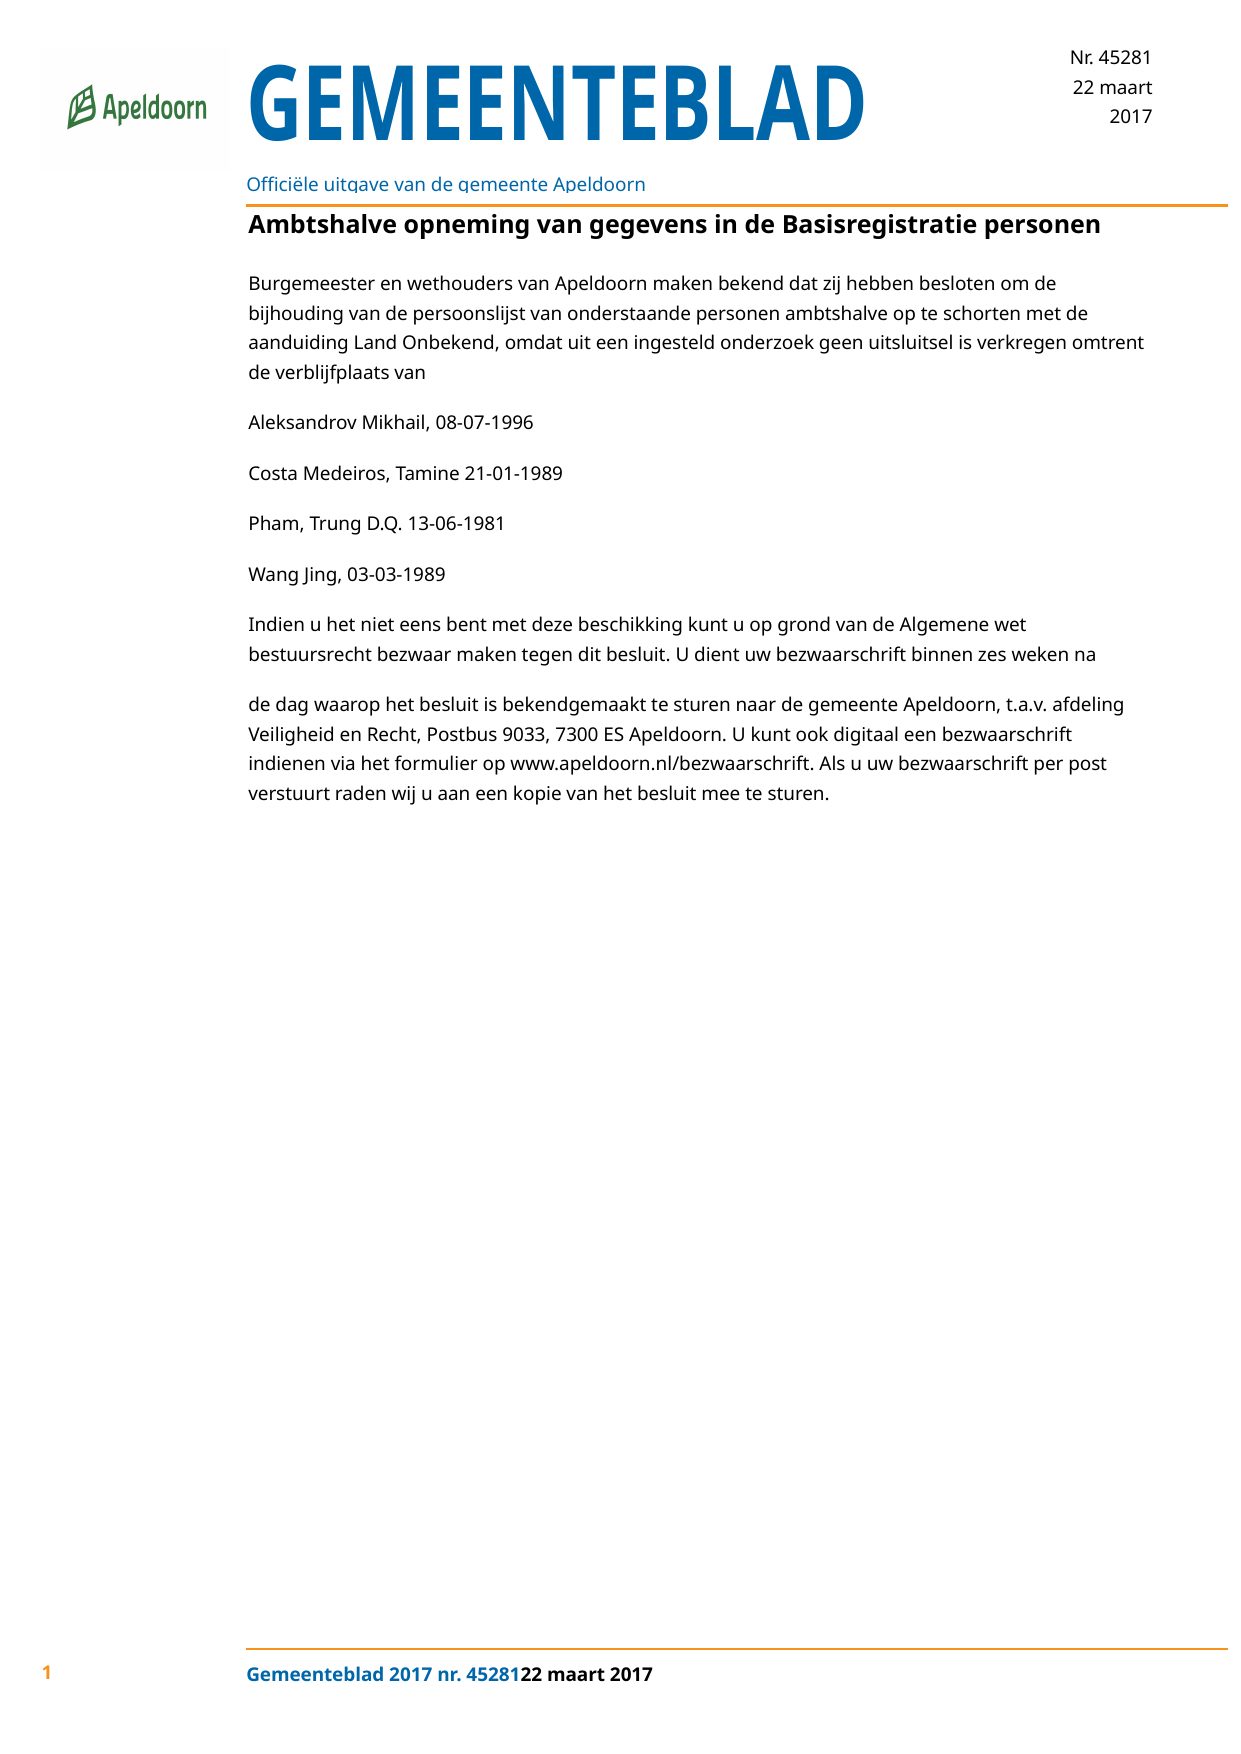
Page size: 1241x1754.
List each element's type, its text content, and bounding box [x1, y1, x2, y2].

text de dag waarop het besluit is bekendgemaakt te sturen naar de gemeente Apeldoorn, t.a.v. afdeling Veiligheid en Recht, Postbus 9033, 7300 ES Apeldoorn. U kunt ook digitaal een bezwaarschrift indienen via het formulier op www.apeldoorn.nl/bezwaarschrift. Als u uw bezwaarschrift per post verstuurt raden wij u aan een kopie van het besluit mee te sturen. [248, 691, 1152, 806]
picture [41, 47, 231, 172]
text Ambtshalve opneming van gegevens in de Basisregistratie personen [248, 207, 1152, 241]
text Wang Jing, 03-03-1989 [248, 561, 1152, 586]
text Costa Medeiros, Tamine 21-01-1989 [248, 460, 1152, 486]
text Burgemeester en wethouders van Apeldoorn maken bekend dat zij hebben besloten om de bijhouding van de persoonslijst van onderstaande personen ambtshalve op te schorten met de aanduiding Land Onbekend, omdat uit een ingesteld onderzoek geen uitsluitsel is verkregen omtrent de verblijfplaats van [248, 270, 1152, 385]
text Indien u het niet eens bent met deze beschikking kunt u op grond van de Algemene wet bestuursrecht bezwaar maken tegen dit besluit. U dient uw bezwaarschrift binnen zes weken na [248, 611, 1152, 666]
text Aleksandrov Mikhail, 08-07-1996 [248, 409, 1152, 435]
text Pham, Trung D.Q. 13-06-1981 [248, 510, 1152, 536]
